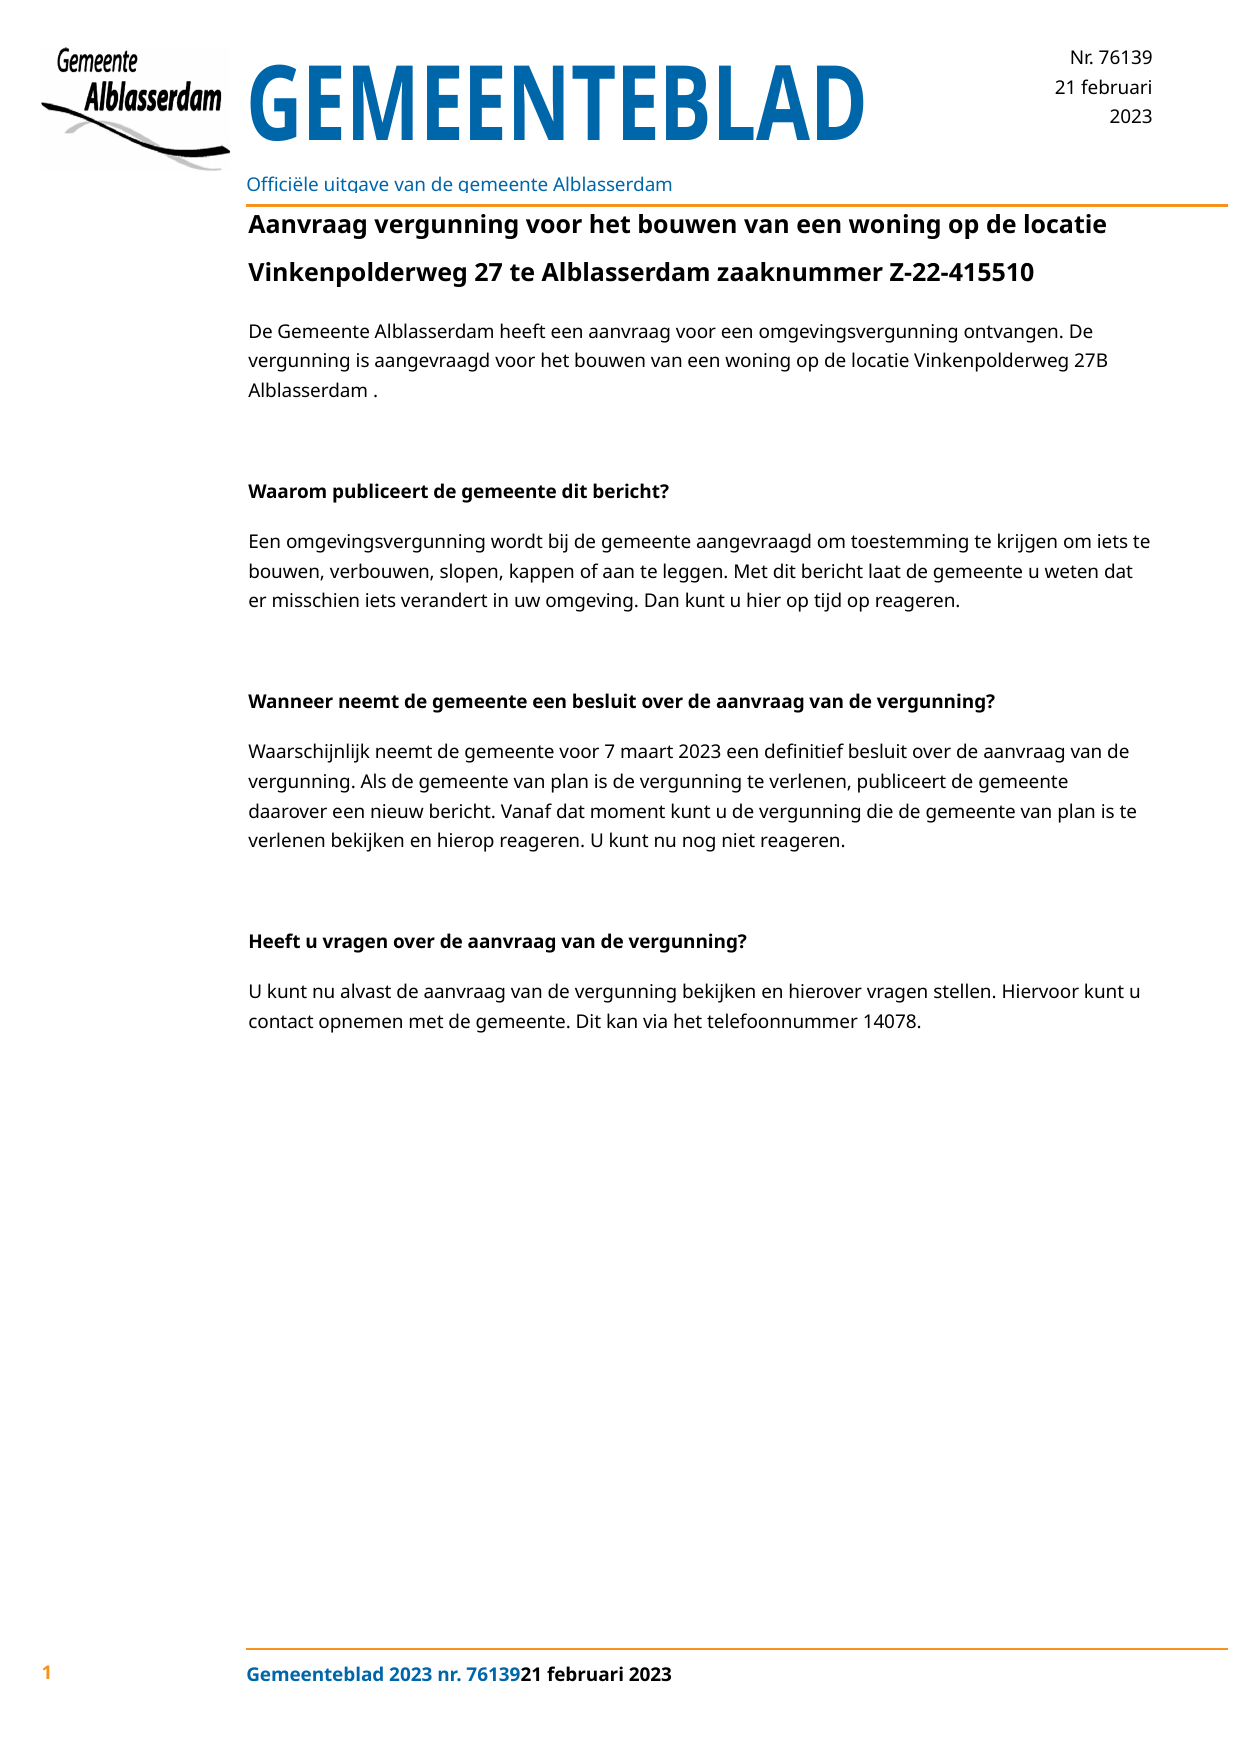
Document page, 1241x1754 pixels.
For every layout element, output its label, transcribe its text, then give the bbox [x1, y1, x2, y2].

text Aanvraag vergunning voor het bouwen van een woning op de locatie Vinkenpolderweg 27 te Alblasserdam zaaknummer Z-22-415510 [248, 207, 1152, 288]
text De Gemeente Alblasserdam heeft een aanvraag voor een omgevingsvergunning ontvangen. De vergunning is aangevraagd voor het bouwen van een woning op de locatie Vinkenpolderweg 27B Alblasserdam . [248, 318, 1152, 403]
text Waarom publiceert de gemeente dit bericht? [248, 478, 1152, 504]
text Heeft u vragen over de aanvraag van de vergunning? [248, 928, 1152, 954]
text U kunt nu alvast de aanvraag van de vergunning bekijken en hierover vragen stellen. Hiervoor kunt u contact opnemen met de gemeente. Dit kan via het telefoonnummer 14078. [248, 979, 1152, 1034]
text Wanneer neemt de gemeente een besluit over de aanvraag van de vergunning? [248, 688, 1152, 714]
picture [41, 47, 231, 172]
text Een omgevingsvergunning wordt bij de gemeente aangevraagd om toestemming te krijgen om iets te bouwen, verbouwen, slopen, kappen of aan te leggen. Met dit bericht laat de gemeente u weten dat er misschien iets verandert in uw omgeving. Dan kunt u hier op tijd op reageren. [248, 528, 1152, 613]
text Waarschijnlijk neemt de gemeente voor 7 maart 2023 een definitief besluit over de aanvraag van de vergunning. Als de gemeente van plan is de vergunning te verlenen, publiceert de gemeente daarover een nieuw bericht. Vanaf dat moment kunt u de vergunning die de gemeente van plan is te verlenen bekijken en hierop reageren. U kunt nu nog niet reageren. [248, 739, 1152, 853]
